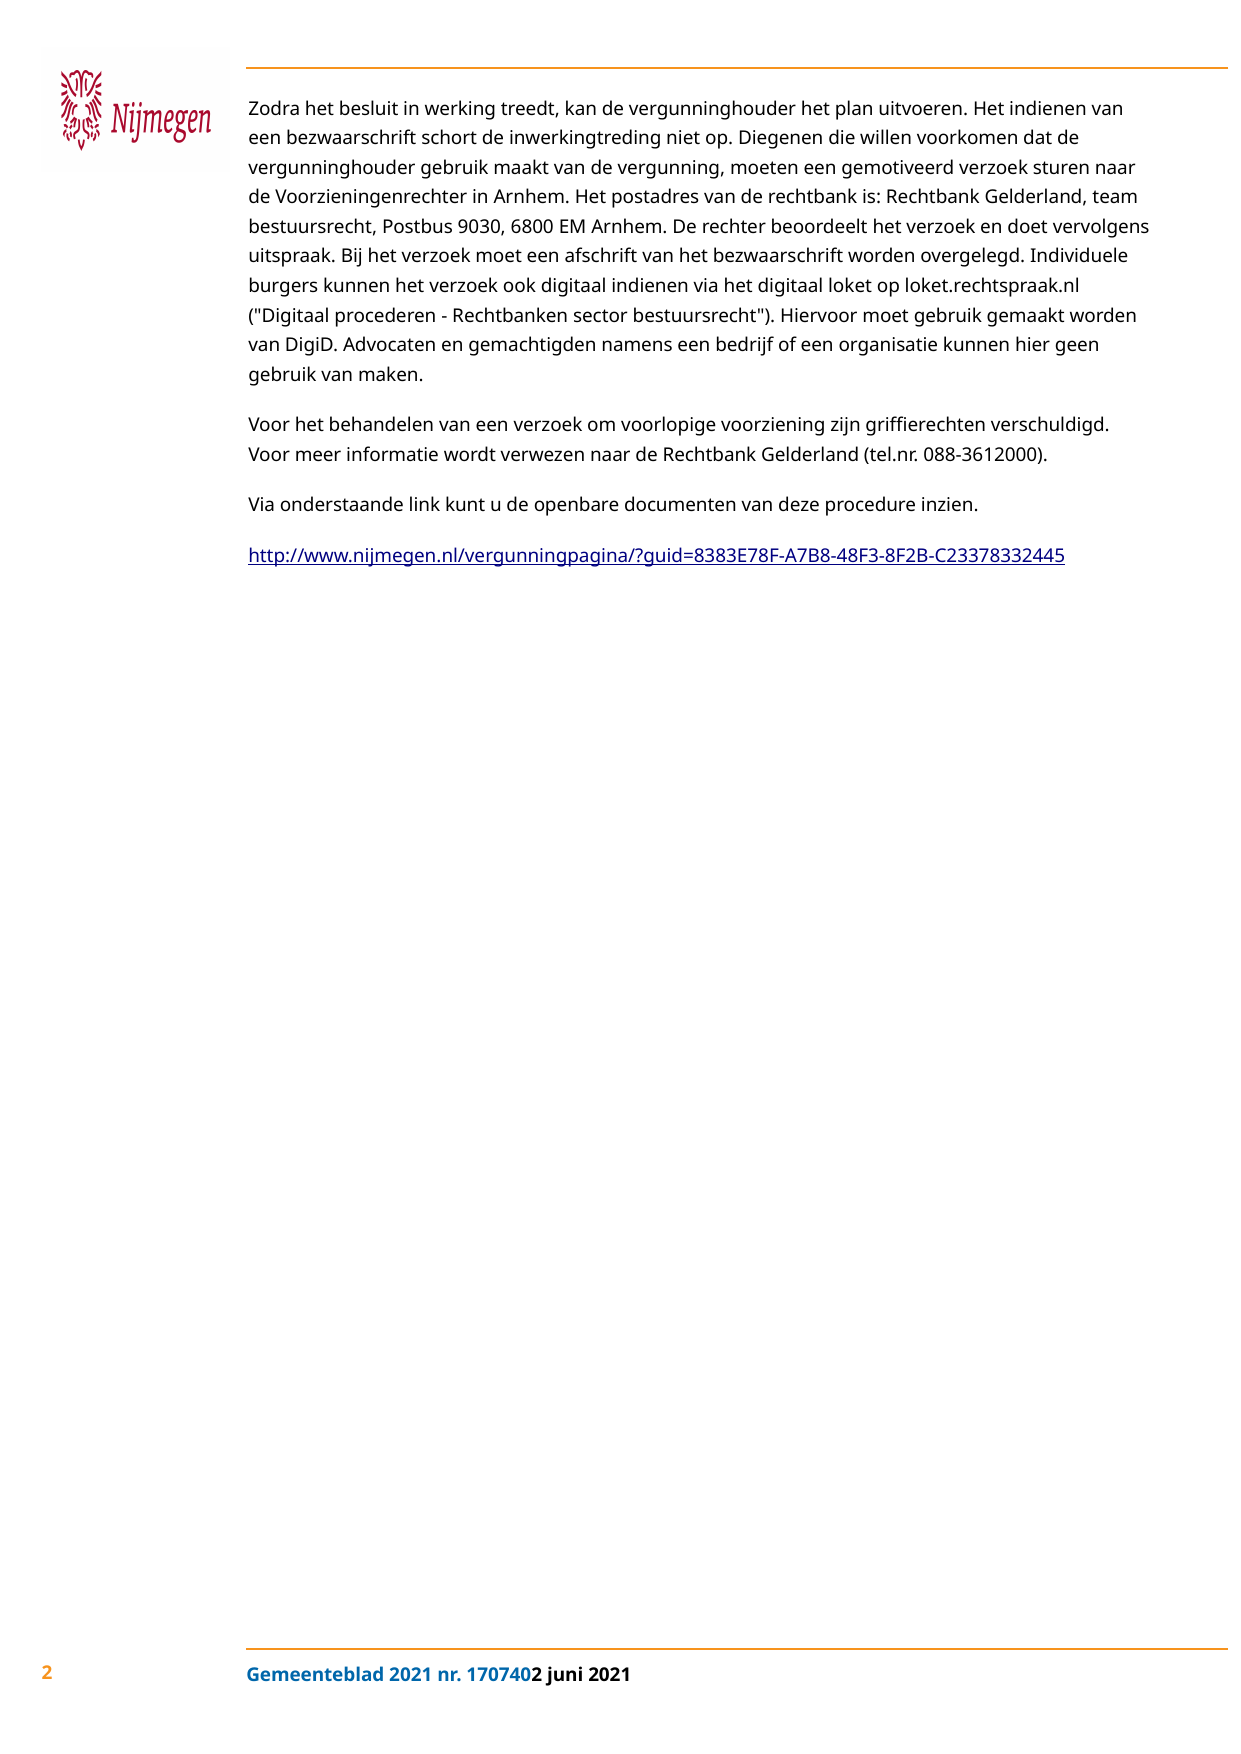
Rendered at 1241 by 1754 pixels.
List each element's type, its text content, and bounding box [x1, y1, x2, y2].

text Zodra het besluit in werking treedt, kan de vergunninghouder het plan uitvoeren. Het indienen van een bezwaarschrift schort de inwerkingtreding niet op. Diegenen die willen voorkomen dat de vergunninghouder gebruik maakt van de vergunning, moeten een gemotiveerd verzoek sturen naar de Voorzieningenrechter in Arnhem. Het postadres van de rechtbank is: Rechtbank Gelderland, team bestuursrecht, Postbus 9030, 6800 EM Arnhem. De rechter beoordeelt het verzoek en doet vervolgens uitspraak. Bij het verzoek moet een afschrift van het bezwaarschrift worden overgelegd. Individuele burgers kunnen het verzoek ook digitaal indienen via het digitaal loket op loket.rechtspraak.nl ("Digitaal procederen - Rechtbanken sector bestuursrecht"). Hiervoor moet gebruik gemaakt worden van DigiD. Advocaten en gemachtigden namens een bedrijf of een organisatie kunnen hier geen gebruik van maken. [248, 95, 1152, 387]
text Voor het behandelen van een verzoek om voorlopige voorziening zijn griffierechten verschuldigd. Voor meer informatie wordt verwezen naar de Rechtbank Gelderland (tel.nr. 088-3612000). [248, 411, 1152, 467]
text http://www.nijmegen.nl/vergunningpagina/?guid=8383E78F-A7B8-48F3-8F2B-C23378332445 [248, 542, 1152, 568]
text Via onderstaande link kunt u de openbare documenten van deze procedure inzien. [248, 491, 1152, 517]
picture [41, 47, 231, 172]
